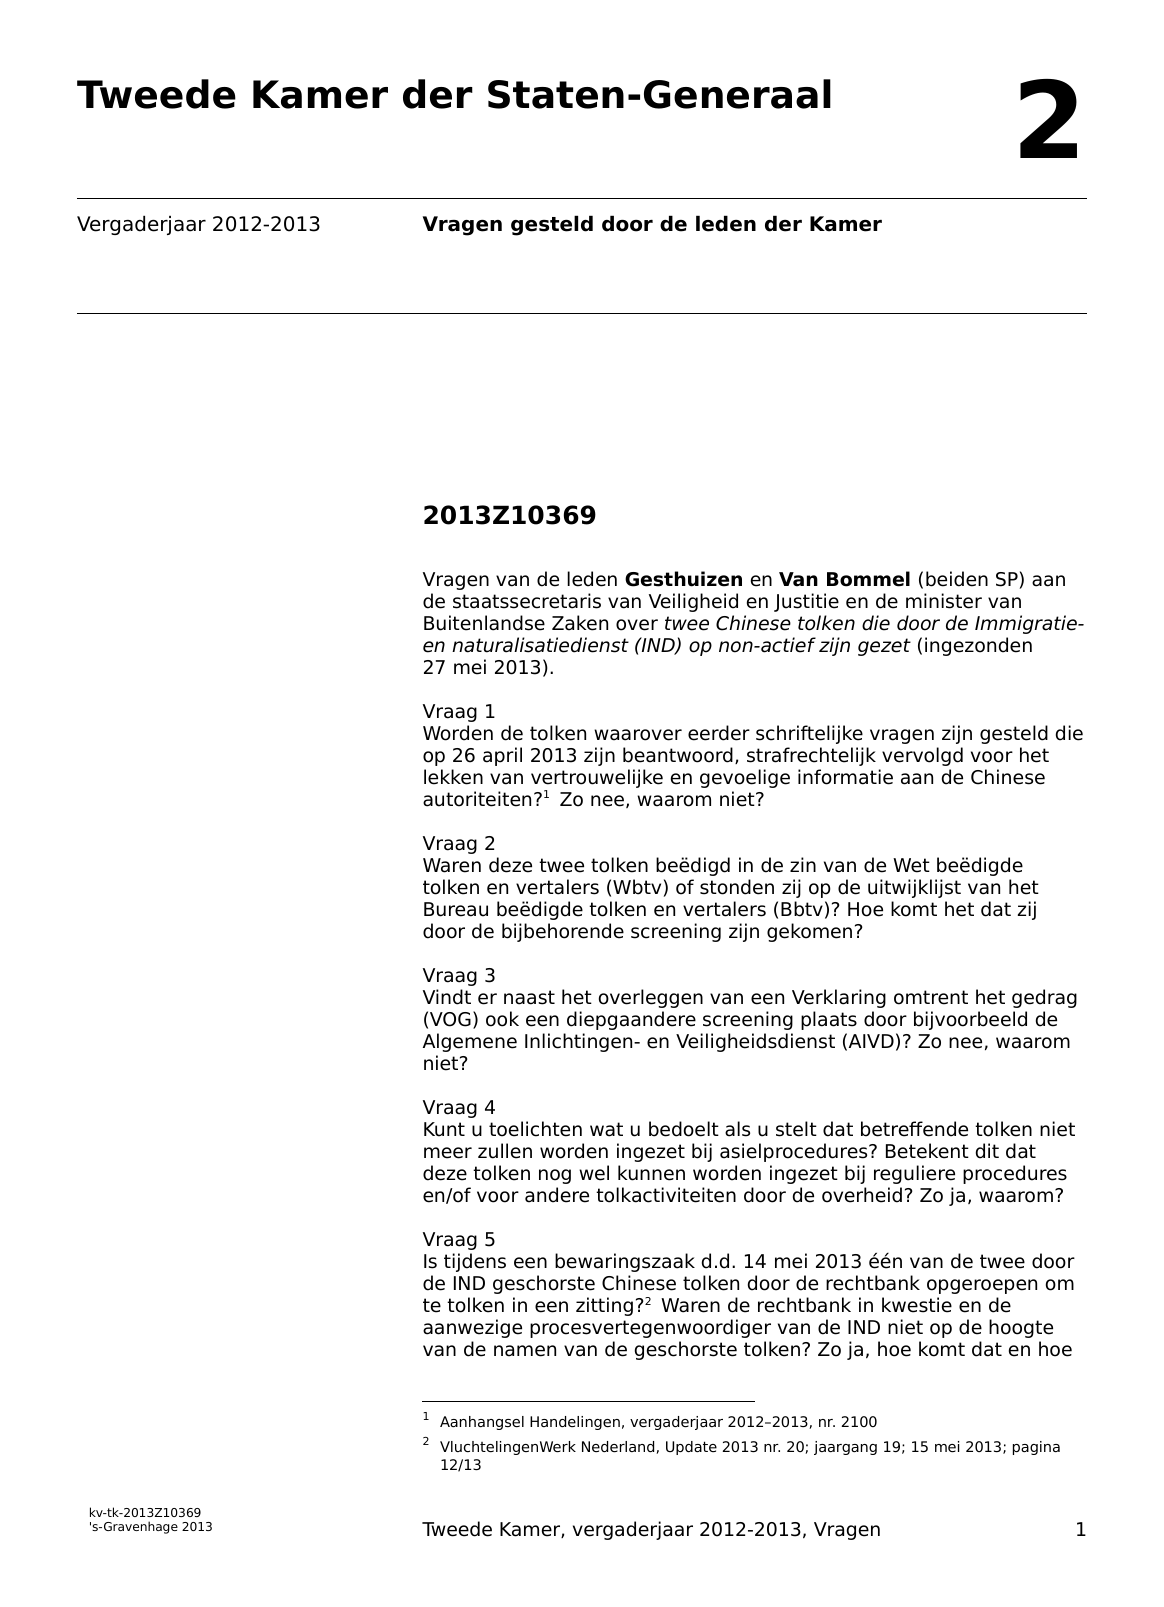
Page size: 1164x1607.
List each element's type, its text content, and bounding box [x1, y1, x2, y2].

text Vindt er naast het overleggen van een Verklaring omtrent het gedrag (VOG) ook een diepgaandere screening plaats door bijvoorbeeld de Algemene Inlichtingen- en Veiligheidsdienst (AIVD)? Zo nee, waarom niet? [422, 987, 1087, 1075]
table_header Tweede Kamer der Staten-Generaal [77, 59, 886, 198]
table_cell Vragen gesteld door de leden der Kamer [422, 199, 1087, 313]
text Vraag 1 [422, 701, 1087, 723]
text Worden de tolken waarover eerder schriftelijke vragen zijn gesteld die op 26 april 2013 zijn beantwoord, strafrechtelijk vervolgd voor het lekken van vertrouwelijke en gevoelige informatie aan de Chinese autoriteiten? Zo nee, waarom niet? [422, 723, 1087, 811]
text Vraag 2 [422, 833, 1087, 855]
text Vraag 3 [422, 965, 1087, 987]
text Vraag 5 [422, 1229, 1087, 1251]
text Vragen van de leden Gesthuizen en Van Bommel (beiden SP) aan de staatssecretaris van Veiligheid en Justitie en de minister van Buitenlandse Zaken over twee Chinese tolken die door de Immigratie- en naturalisatiedienst (IND) op non-actief zijn gezet (ingezonden 27 mei 2013). [422, 569, 1087, 679]
text Kunt u toelichten wat u bedoelt als u stelt dat betreffende tolken niet meer zullen worden ingezet bij asielprocedures? Betekent dit dat deze tolken nog wel kunnen worden ingezet bij reguliere procedures en/of voor andere tolkactiviteiten door de overheid? Zo ja, waarom? [422, 1119, 1087, 1207]
text Waren deze twee tolken beëdigd in de zin van de Wet beëdigde tolken en vertalers (Wbtv) of stonden zij op de uitwijklijst van het Bureau beëdigde tolken en vertalers (Bbtv)? Hoe komt het dat zij door de bijbehorende screening zijn gekomen? [422, 855, 1087, 943]
text VluchtelingenWerk Nederland, Update 2013 nr. 20; jaargang 19; 15 mei 2013; pagina 12/13 [422, 1435, 1087, 1474]
text Is tijdens een bewaringszaak d.d. 14 mei 2013 één van de twee door de IND geschorste Chinese tolken door de rechtbank opgeroepen om te tolken in een zitting? Waren de rechtbank in kwestie en de aanwezige procesvertegenwoordiger van de IND niet op de hoogte van de namen van de geschorste tolken? Zo ja, hoe komt dat en hoe [422, 1251, 1087, 1361]
table_cell Vergaderjaar 2012-2013 [77, 199, 422, 313]
text Vraag 4 [422, 1097, 1087, 1119]
text Aanhangsel Handelingen, vergaderjaar 2012–2013, nr. 2100 [422, 1410, 1087, 1432]
text 2013Z10369 [422, 501, 1087, 531]
text 's-Gravenhage 2013 [88, 1520, 323, 1534]
table_header 2 [886, 59, 1087, 198]
text kv-tk-2013Z10369 [88, 1506, 323, 1520]
